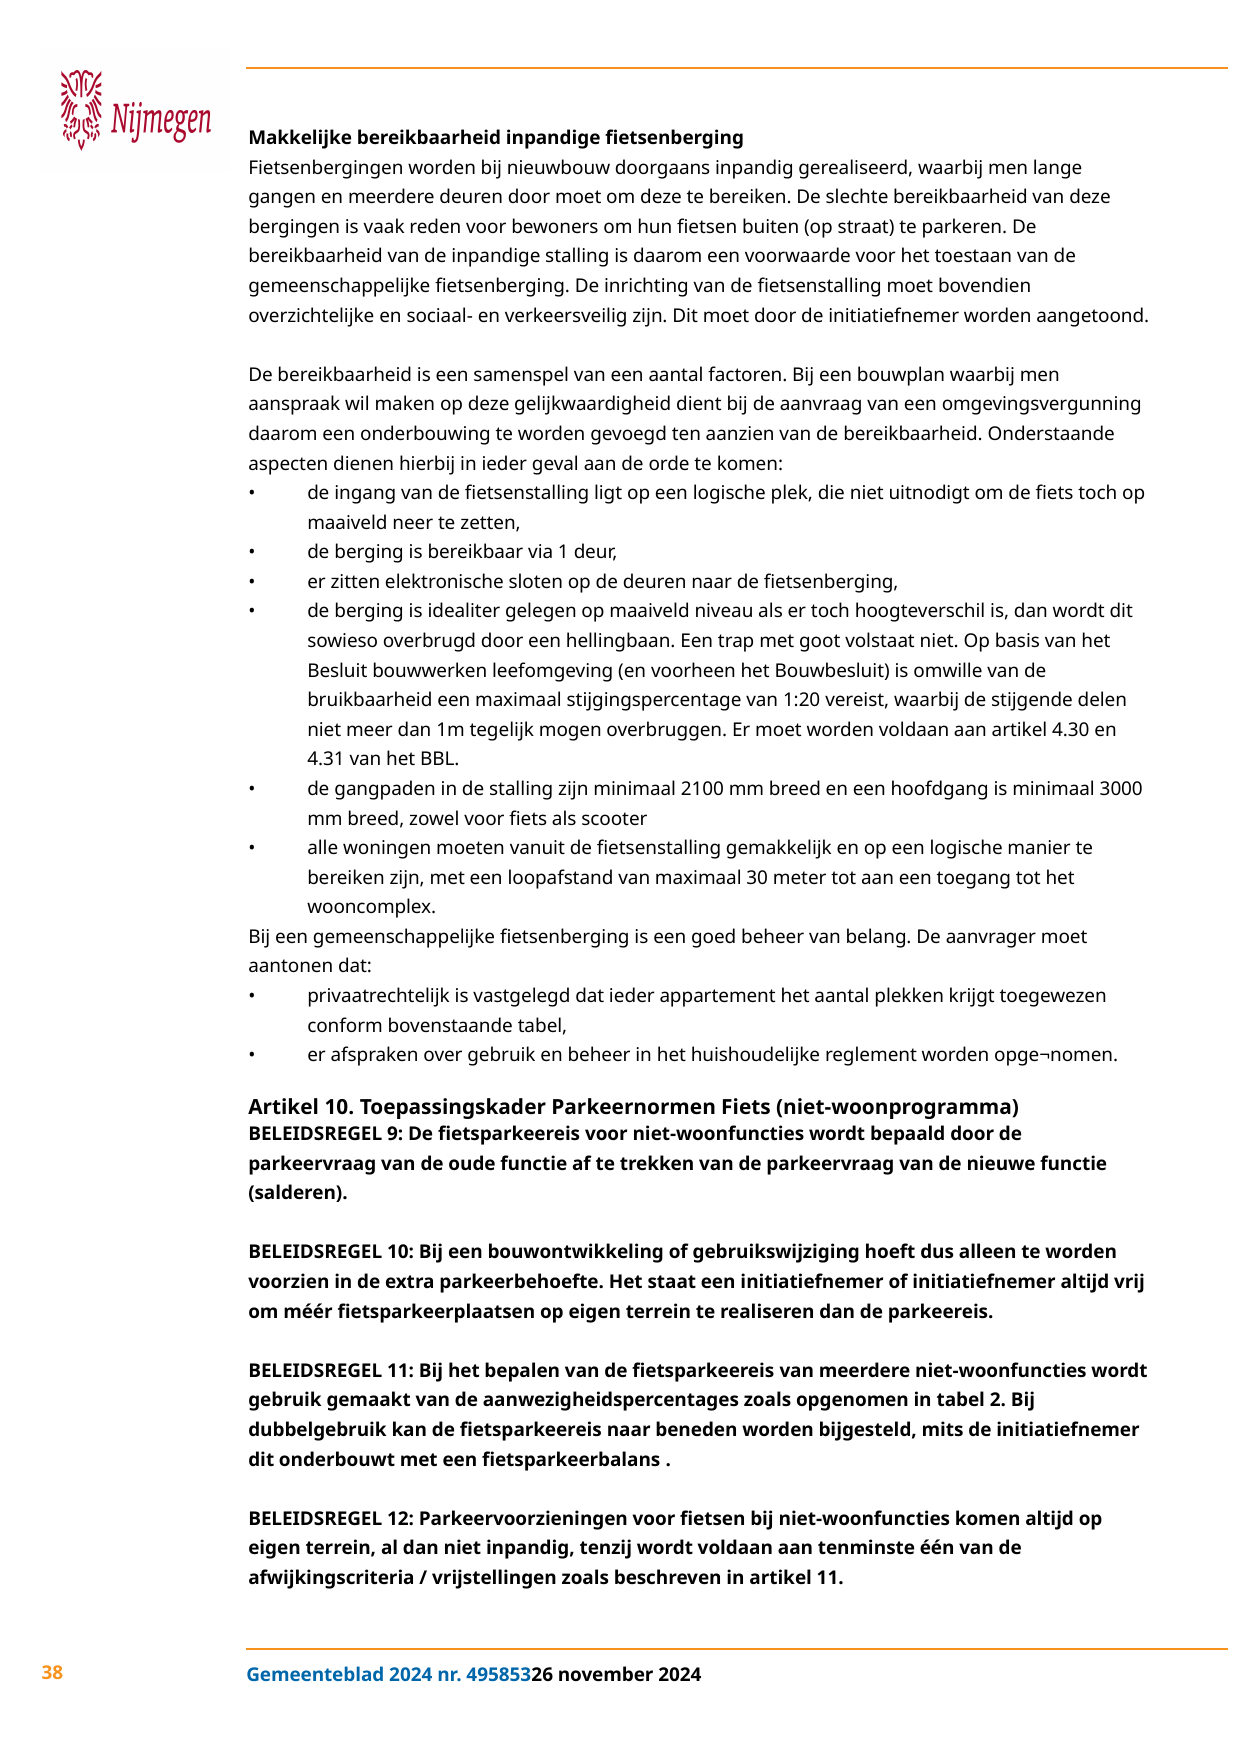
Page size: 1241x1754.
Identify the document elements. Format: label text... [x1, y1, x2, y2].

list alle woningen moeten vanuit de fietsenstalling gemakkelijk en op een logische manier te bereiken zijn, met een loopafstand van maximaal 30 meter tot aan een toegang tot het wooncomplex. [248, 834, 1152, 919]
text Bij een gemeenschappelijke fietsenberging is een goed beheer van belang. De aanvrager moet aantonen dat: [248, 923, 1152, 978]
list er zitten elektronische sloten op de deuren naar de fietsenberging, [248, 568, 1152, 594]
text BELEIDSREGEL 11: Bij het bepalen van de fietsparkeereis van meerdere niet-woonfuncties wordt gebruik gemaakt van de aanwezigheidspercentages zoals opgenomen in tabel 2. Bij dubbelgebruik kan de fietsparkeereis naar beneden worden bijgesteld, mits de initiatiefnemer dit onderbouwt met een fietsparkeerbalans . [248, 1357, 1152, 1471]
list er afspraken over gebruik en beheer in het huishoudelijke reglement worden opge¬nomen. [248, 1041, 1152, 1067]
text Makkelijke bereikbaarheid inpandige fietsenberging [248, 124, 1152, 150]
text Fietsenbergingen worden bij nieuwbouw doorgaans inpandig gerealiseerd, waarbij men lange gangen en meerdere deuren door moet om deze te bereiken. De slechte bereikbaarheid van deze bergingen is vaak reden voor bewoners om hun fietsen buiten (op straat) te parkeren. De bereikbaarheid van de inpandige stalling is daarom een voorwaarde voor het toestaan van de gemeenschappelijke fietsenberging. De inrichting van de fietsenstalling moet bovendien overzichtelijke en sociaal- en verkeersveilig zijn. Dit moet door de initiatiefnemer worden aangetoond. [248, 154, 1152, 328]
text BELEIDSREGEL 10: Bij een bouwontwikkeling of gebruikswijziging hoeft dus alleen te worden voorzien in de extra parkeerbehoefte. Het staat een initiatiefnemer of initiatiefnemer altijd vrij om méér fietsparkeerplaatsen op eigen terrein te realiseren dan de parkeereis. [248, 1239, 1152, 1323]
list de berging is bereikbaar via 1 deur, [248, 538, 1152, 564]
list privaatrechtelijk is vastgelegd dat ieder appartement het aantal plekken krijgt toegewezen conform bovenstaande tabel, [248, 982, 1152, 1038]
list de berging is idealiter gelegen op maaiveld niveau als er toch hoogteverschil is, dan wordt dit sowieso overbrugd door een hellingbaan. Een trap met goot volstaat niet. Op basis van het Besluit bouwwerken leefomgeving (en voorheen het Bouwbesluit) is omwille van de bruikbaarheid een maximaal stijgingspercentage van 1:20 vereist, waarbij de stijgende delen niet meer dan 1m tegelijk mogen overbruggen. Er moet worden voldaan aan artikel 4.30 en 4.31 van het BBL. [248, 598, 1152, 771]
list de ingang van de fietsenstalling ligt op een logische plek, die niet uitnodigt om de fiets toch op maaiveld neer te zetten, [248, 479, 1152, 535]
text BELEIDSREGEL 12: Parkeervoorzieningen voor fietsen bij niet-woonfuncties komen altijd op eigen terrein, al dan niet inpandig, tenzij wordt voldaan aan tenminste één van de afwijkingscriteria / vrijstellingen zoals beschreven in artikel 11. [248, 1505, 1152, 1590]
text BELEIDSREGEL 9: De fietsparkeereis voor niet-woonfuncties wordt bepaald door de parkeervraag van de oude functie af te trekken van de parkeervraag van de nieuwe functie (salderen). [248, 1120, 1152, 1205]
list de gangpaden in de stalling zijn minimaal 2100 mm breed en een hoofdgang is minimaal 3000 mm breed, zowel voor fiets als scooter [248, 775, 1152, 831]
picture [41, 47, 231, 172]
text Artikel 10. Toepassingskader Parkeernormen Fiets (niet-woonprogramma) [248, 1092, 1152, 1120]
text De bereikbaarheid is een samenspel van een aantal factoren. Bij een bouwplan waarbij men aanspraak wil maken op deze gelijkwaardigheid dient bij de aanvraag van een omgevingsvergunning daarom een onderbouwing te worden gevoegd ten aanzien van de bereikbaarheid. Onderstaande aspecten dienen hierbij in ieder geval aan de orde te komen: [248, 361, 1152, 476]
